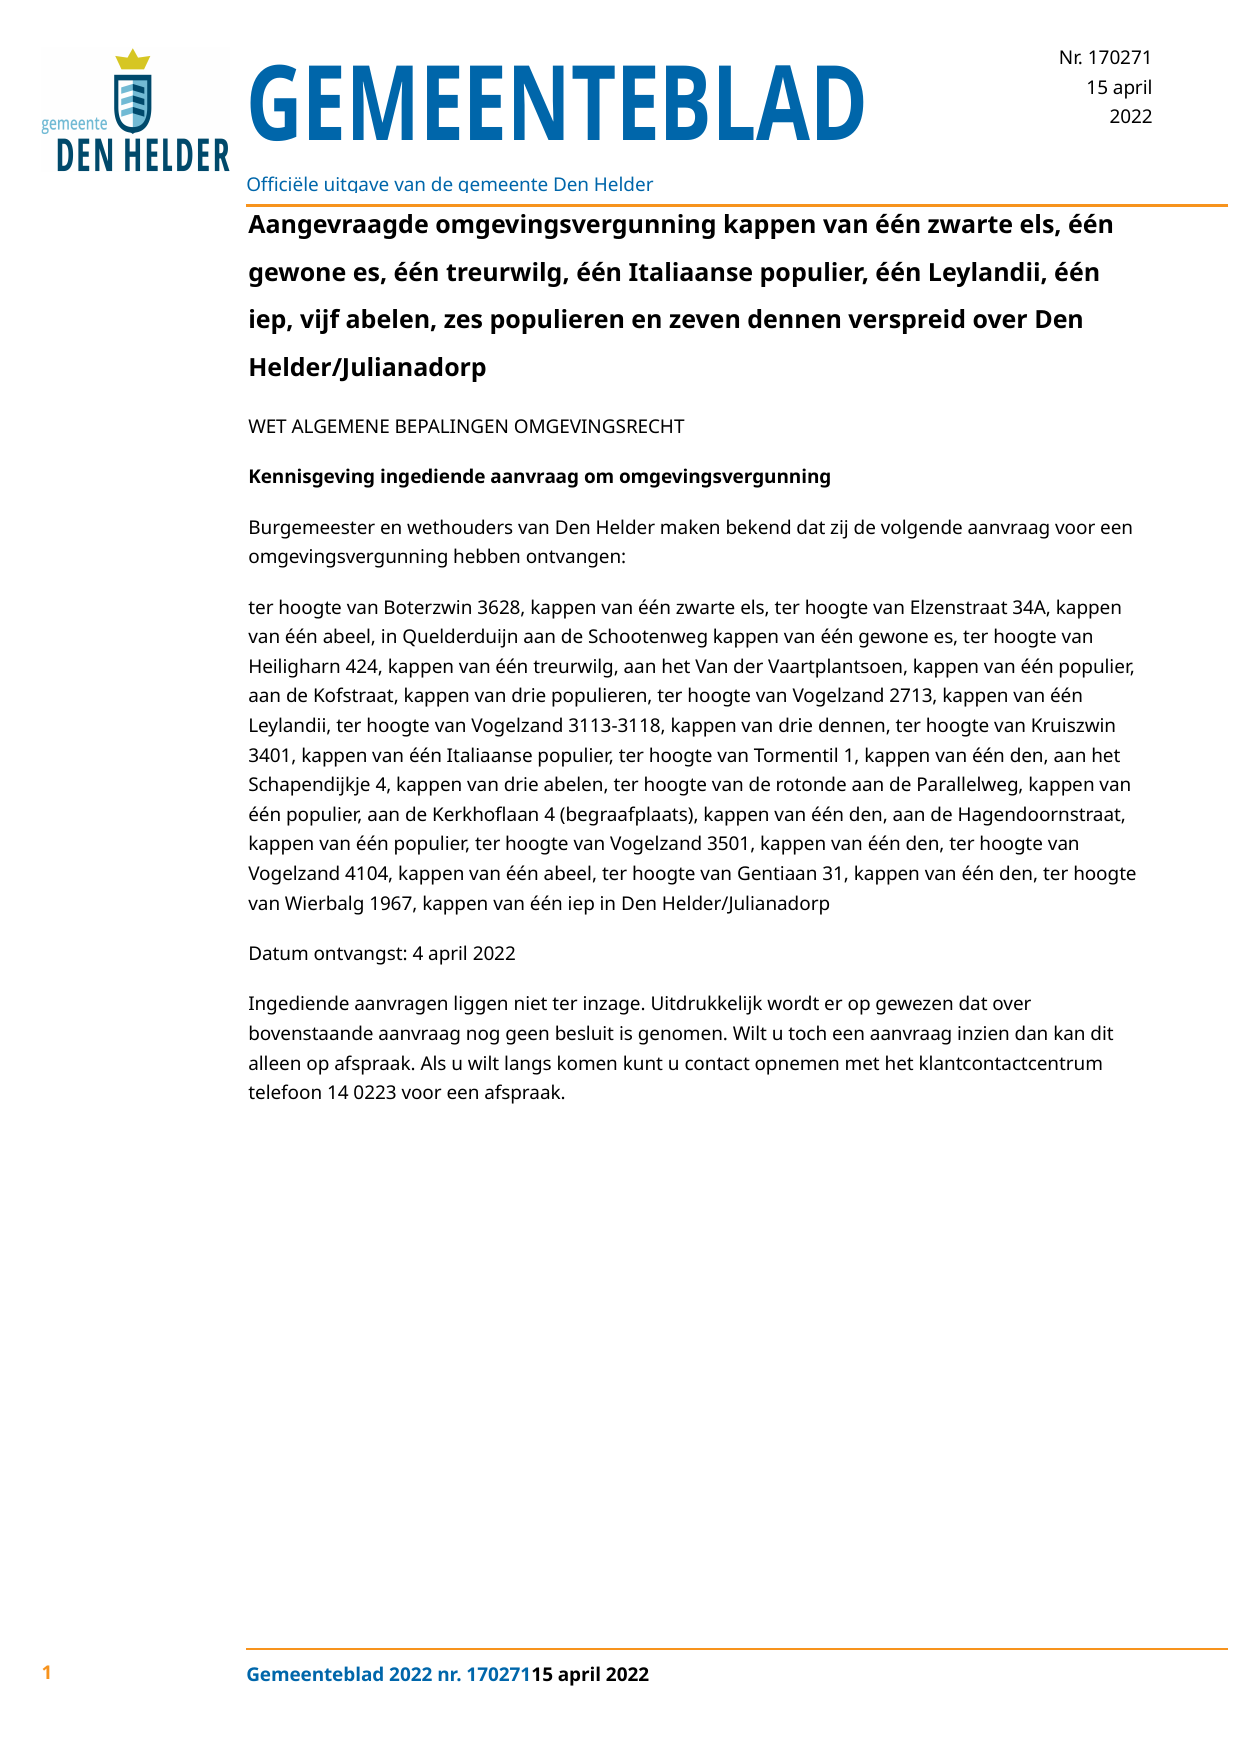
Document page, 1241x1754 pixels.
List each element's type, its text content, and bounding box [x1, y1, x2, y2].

picture [130, 157, 135, 172]
picture [41, 47, 231, 172]
text WET ALGEMENE BEPALINGEN OMGEVINGSRECHT [248, 413, 1152, 439]
text ter hoogte van Boterzwin 3628, kappen van één zwarte els, ter hoogte van Elzenstraat 34A, kappen van één abeel, in Quelderduijn aan de Schootenweg kappen van één gewone es, ter hoogte van Heiligharn 424, kappen van één treurwilg, aan het Van der Vaartplantsoen, kappen van één populier, aan de Kofstraat, kappen van drie populieren, ter hoogte van Vogelzand 2713, kappen van één Leylandii, ter hoogte van Vogelzand 3113-3118, kappen van drie dennen, ter hoogte van Kruiszwin 3401, kappen van één Italiaanse populier, ter hoogte van Tormentil 1, kappen van één den, aan het Schapendijkje 4, kappen van drie abelen, ter hoogte van de rotonde aan de Parallelweg, kappen van één populier, aan de Kerkhoflaan 4 (begraafplaats), kappen van één den, aan de Hagendoornstraat, kappen van één populier, ter hoogte van Vogelzand 3501, kappen van één den, ter hoogte van Vogelzand 4104, kappen van één abeel, ter hoogte van Gentiaan 31, kappen van één den, ter hoogte van Wierbalg 1967, kappen van één iep in Den Helder/Julianadorp [248, 594, 1152, 916]
text Ingediende aanvragen liggen niet ter inzage. Uitdrukkelijk wordt er op gewezen dat over bovenstaande aanvraag nog geen besluit is genomen. Wilt u toch een aanvraag inzien dan kan dit alleen op afspraak. Als u wilt langs komen kunt u contact opnemen met het klantcontactcentrum telefoon 14 0223 voor een afspraak. [248, 991, 1152, 1105]
picture [220, 160, 224, 172]
picture [63, 144, 68, 165]
text Burgemeester en wethouders van Den Helder maken bekend dat zij de volgende aanvraag voor een omgevingsvergunning hebben ontvangen: [248, 514, 1152, 569]
text Datum ontvangst: 4 april 2022 [248, 940, 1152, 966]
text Kennisgeving ingediende aanvraag om omgevingsvergunning [248, 463, 1152, 489]
text Aangevraagde omgevingsvergunning kappen van één zwarte els, één gewone es, één treurwilg, één Italiaanse populier, één Leylandii, één iep, vijf abelen, zes populieren en zeven dennen verspreid over Den Helder/Julianadorp [248, 207, 1152, 384]
picture [100, 154, 106, 172]
picture [182, 144, 187, 165]
